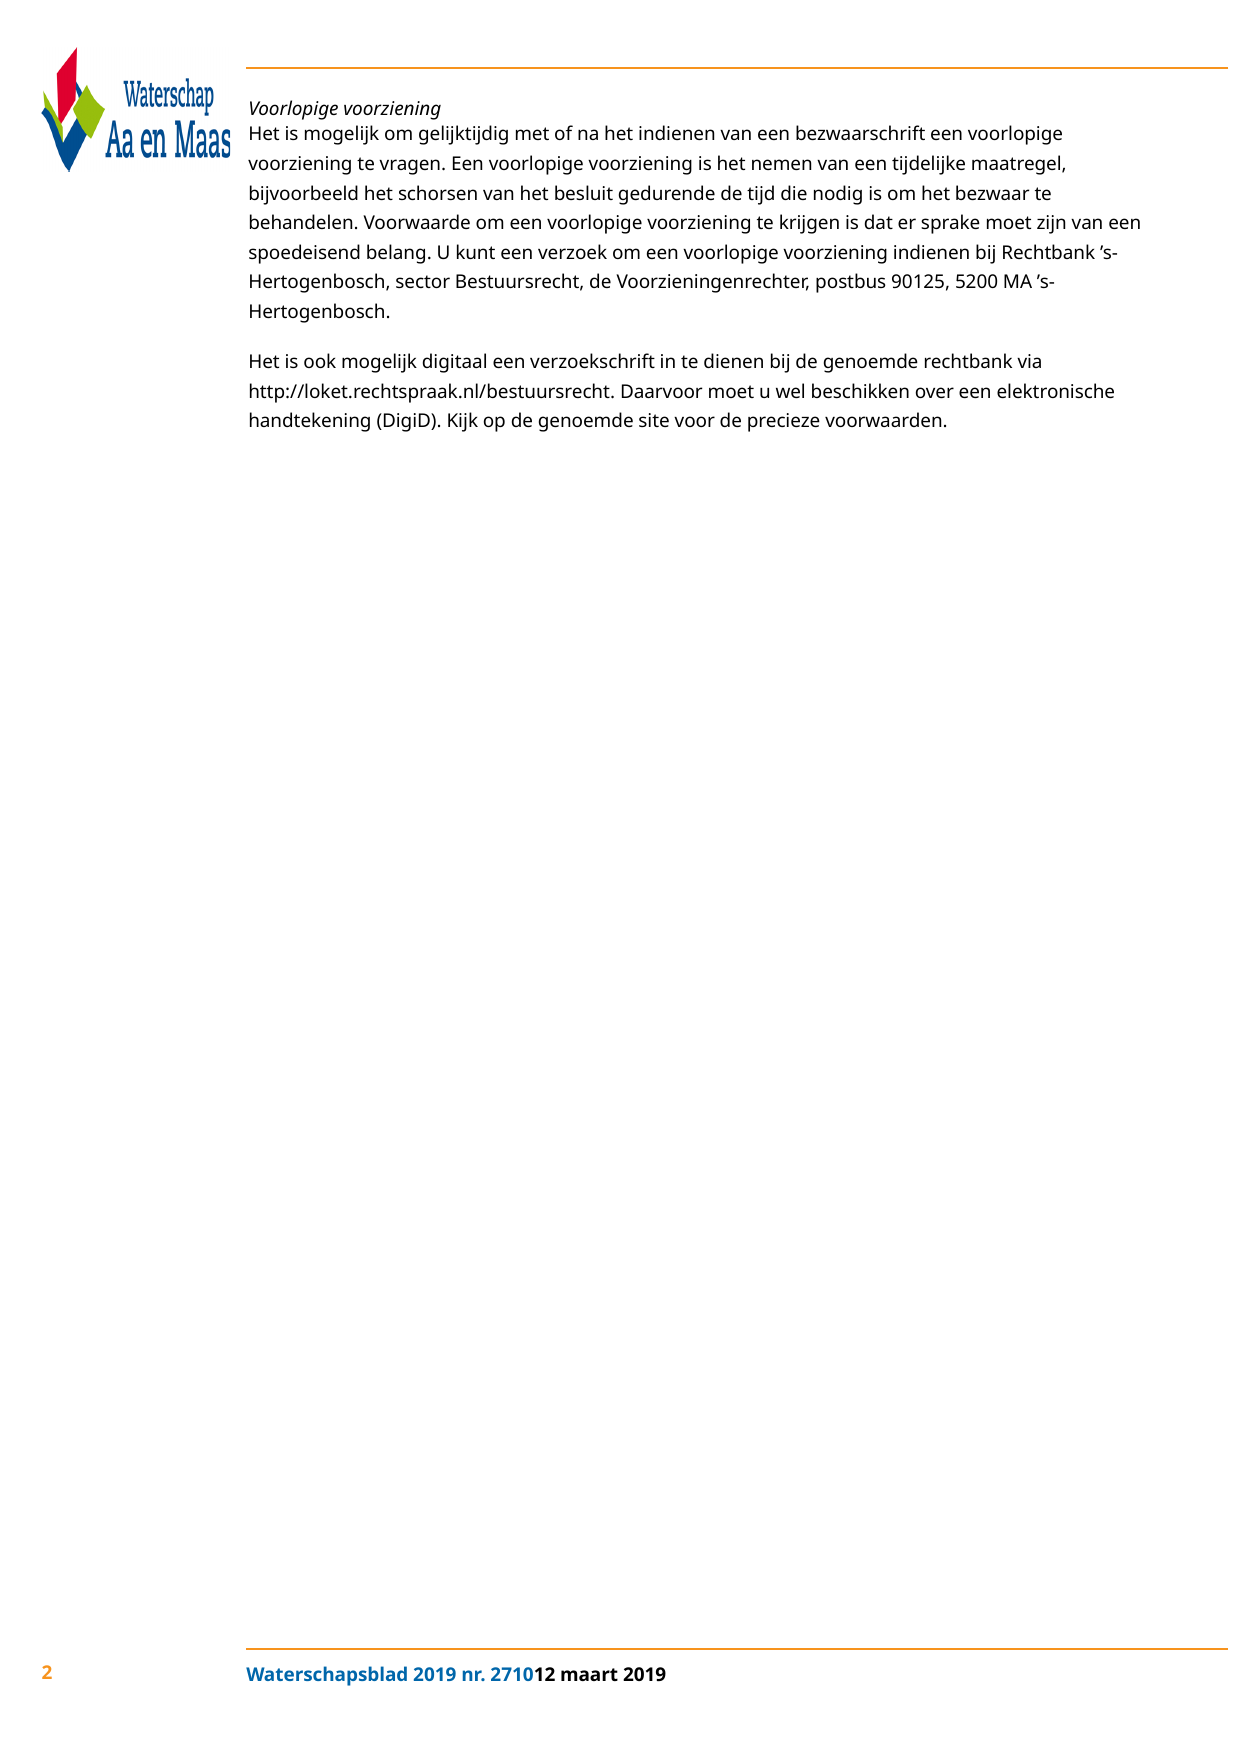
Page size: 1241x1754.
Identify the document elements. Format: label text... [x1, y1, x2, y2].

text Het is mogelijk om gelijktijdig met of na het indienen van een bezwaarschrift een voorlopige voorziening te vragen. Een voorlopige voorziening is het nemen van een tijdelijke maatregel, bijvoorbeeld het schorsen van het besluit gedurende de tijd die nodig is om het bezwaar te behandelen. Voorwaarde om een voorlopige voorziening te krijgen is dat er sprake moet zijn van een spoedeisend belang. U kunt een verzoek om een voorlopige voorziening indienen bij Rechtbank ’s-Hertogenbosch, sector Bestuursrecht, de Voorzieningenrechter, postbus 90125, 5200 MA ’s-Hertogenbosch. [248, 121, 1152, 324]
text Voorlopige voorziening [248, 95, 1152, 121]
picture [41, 47, 231, 172]
text Het is ook mogelijk digitaal een verzoekschrift in te dienen bij de genoemde rechtbank via http://loket.rechtspraak.nl/bestuursrecht. Daarvoor moet u wel beschikken over een elektronische handtekening (DigiD). Kijk op de genoemde site voor de precieze voorwaarden. [248, 348, 1152, 433]
